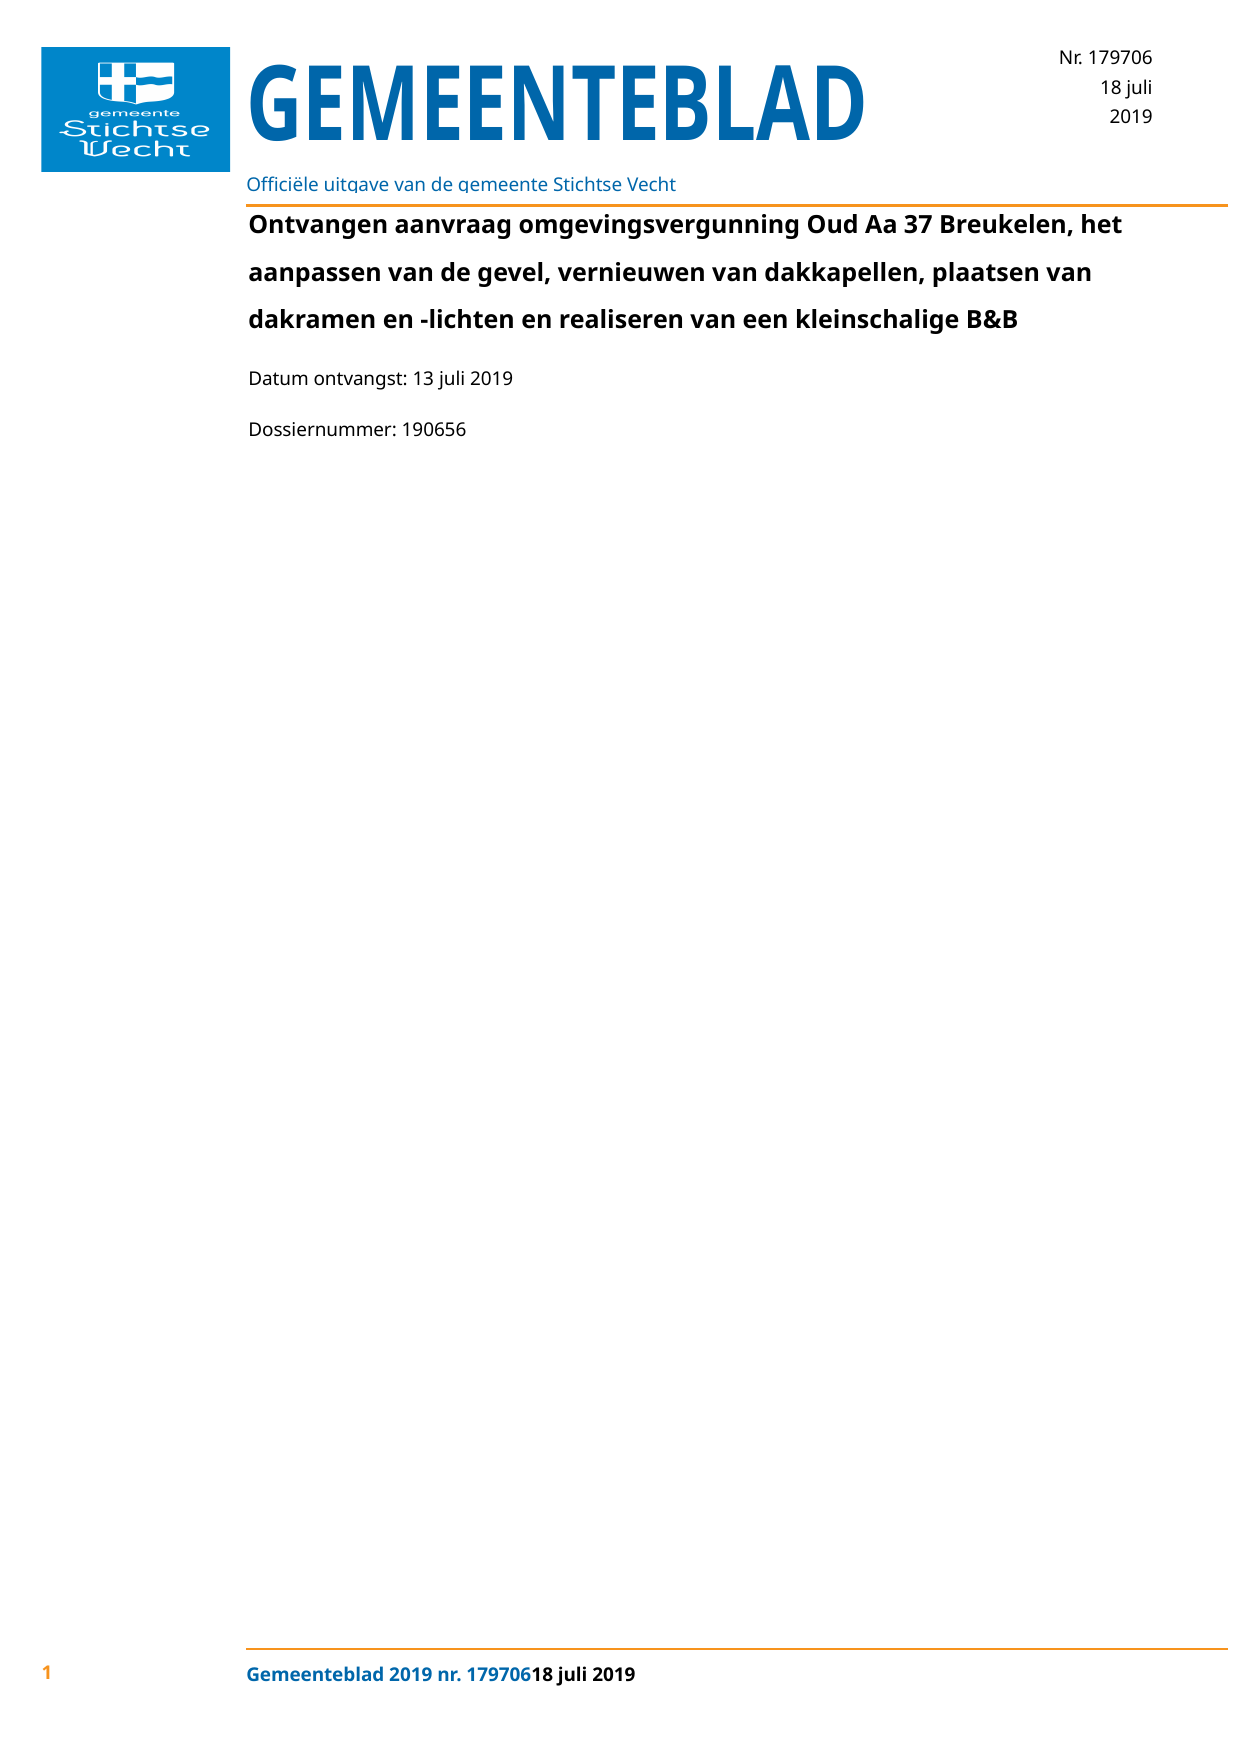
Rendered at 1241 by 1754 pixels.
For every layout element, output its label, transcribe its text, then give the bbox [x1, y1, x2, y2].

text Datum ontvangst: 13 juli 2019 [248, 366, 1152, 391]
text Ontvangen aanvraag omgevingsvergunning Oud Aa 37 Breukelen, het aanpassen van de gevel, vernieuwen van dakkapellen, plaatsen van dakramen en -lichten en realiseren van een kleinschalige B&B [248, 207, 1152, 336]
picture [99, 63, 135, 101]
text Dossiernummer: 190656 [248, 416, 1152, 442]
picture [137, 63, 174, 103]
